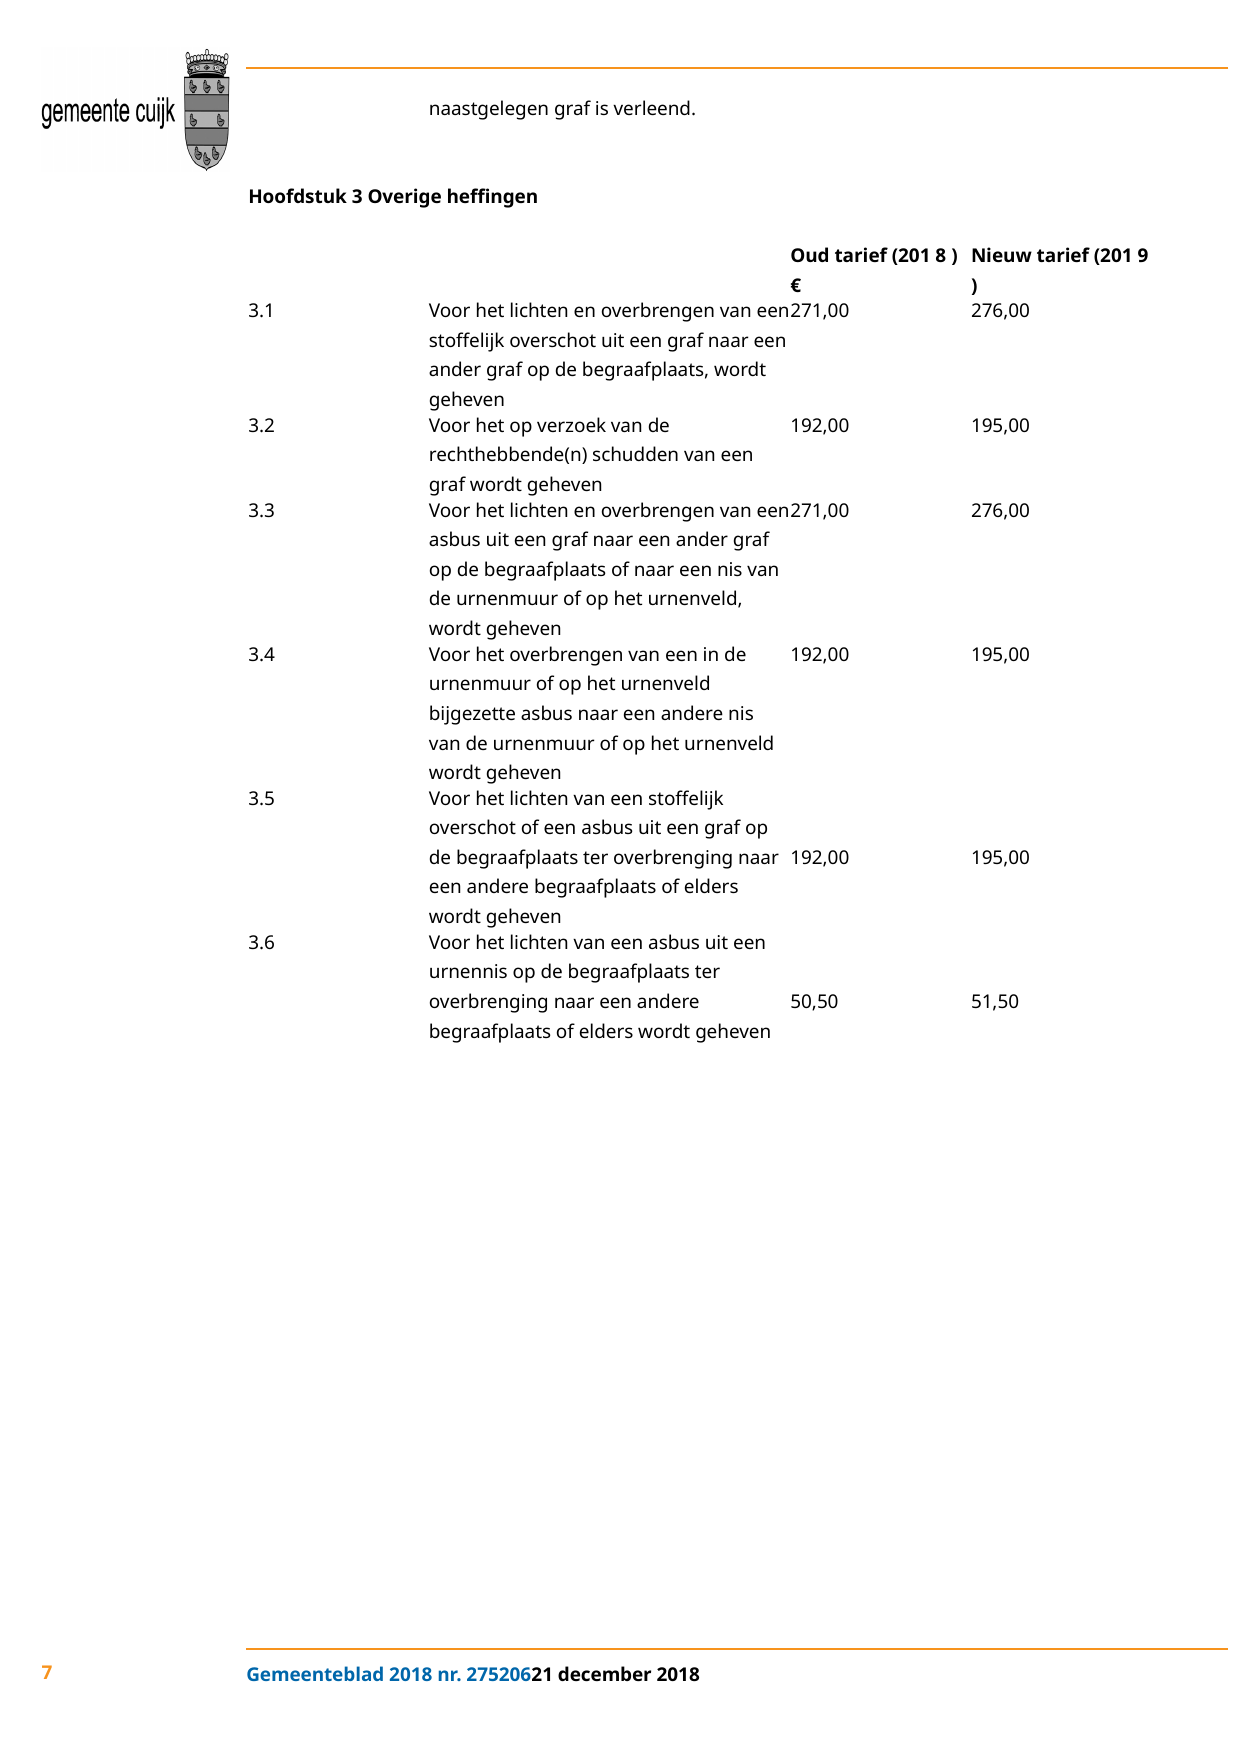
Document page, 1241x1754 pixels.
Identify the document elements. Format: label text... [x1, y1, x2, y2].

table_cell 3.5 [248, 785, 429, 929]
picture [41, 47, 231, 172]
table_cell 271,00 [790, 497, 971, 641]
table_cell Voor het lichten en overbrengen van een stoffelijk overschot uit een graf naar een ander graf op de begraafplaats, wordt geheven [429, 298, 790, 412]
table_cell [248, 95, 429, 121]
table_cell 51,50 [971, 929, 1152, 1043]
table_cell 195,00 [971, 785, 1152, 929]
table_cell 3.2 [248, 412, 429, 497]
table_cell 192,00 [790, 785, 971, 929]
table_cell naastgelegen graf is verleend. [429, 95, 790, 121]
table_cell Voor het lichten van een asbus uit een urnennis op de begraafplaats ter overbrenging naar een andere begraafplaats of elders wordt geheven [429, 929, 790, 1043]
table_cell 3.3 [248, 497, 429, 641]
table_cell 195,00 [971, 412, 1152, 497]
table_cell Voor het lichten van een stoffelijk overschot of een asbus uit een graf op de begraafplaats ter overbrenging naar een andere begraafplaats of elders wordt geheven [429, 785, 790, 929]
table_cell 3.1 [248, 298, 429, 412]
table_cell 195,00 [971, 641, 1152, 785]
text Hoofdstuk 3 Overige heffingen [248, 183, 1152, 209]
table_cell 50,50 [790, 929, 971, 1043]
table_cell 192,00 [790, 412, 971, 497]
table_cell Voor het overbrengen van een in de urnenmuur of op het urnenveld bijgezette asbus naar een andere nis van de urnenmuur of op het urnenveld wordt geheven [429, 641, 790, 785]
table_cell 276,00 [971, 298, 1152, 412]
table_cell [790, 95, 971, 121]
table_cell 3.6 [248, 929, 429, 1043]
table_cell 3.4 [248, 641, 429, 785]
table_cell Voor het op verzoek van de rechthebbende(n) schudden van een graf wordt geheven [429, 412, 790, 497]
table_cell 192,00 [790, 641, 971, 785]
table_header [429, 242, 790, 297]
table_cell 271,00 [790, 298, 971, 412]
table_header [248, 242, 429, 297]
table_cell 276,00 [971, 497, 1152, 641]
table_cell Voor het lichten en overbrengen van een asbus uit een graf naar een ander graf op de begraafplaats of naar een nis van de urnenmuur of op het urnenveld, wordt geheven [429, 497, 790, 641]
table_cell [971, 95, 1152, 121]
table_header Oud tarief (201 8 ) € [790, 242, 971, 297]
table_header Nieuw tarief (201 9 ) [971, 242, 1152, 297]
